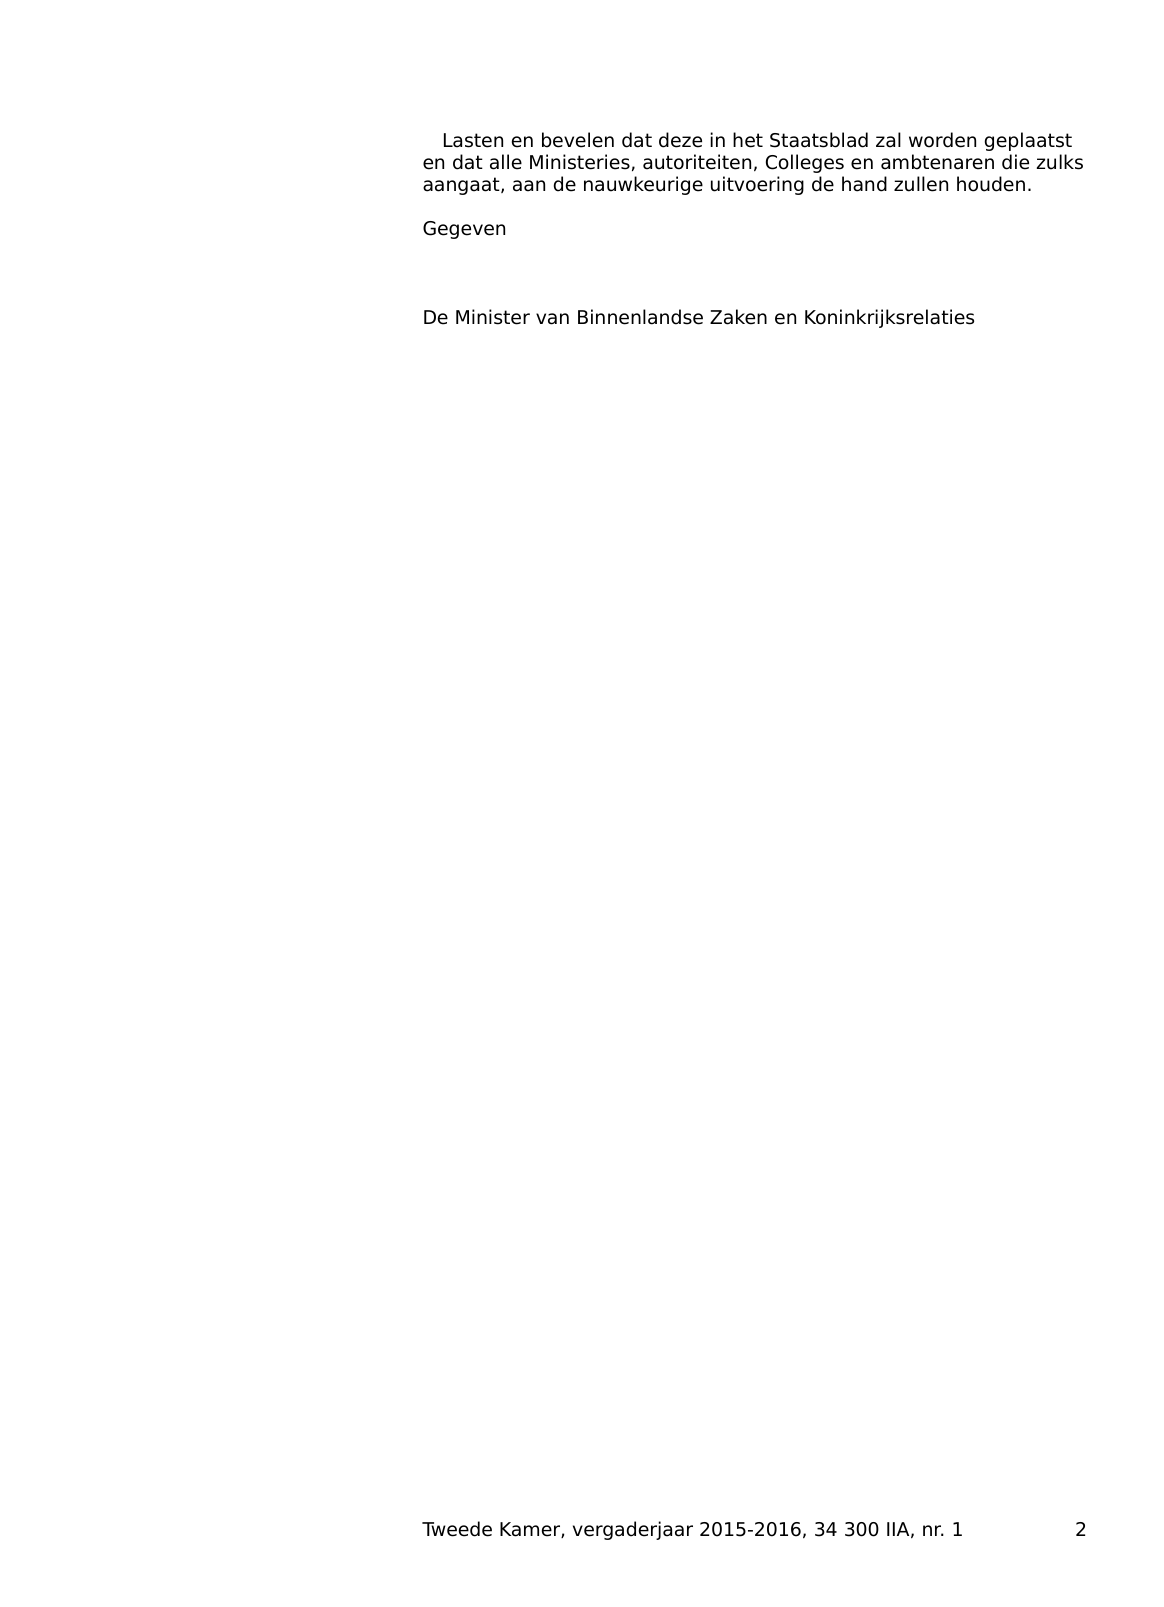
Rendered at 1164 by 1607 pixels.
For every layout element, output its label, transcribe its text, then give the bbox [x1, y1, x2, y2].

text Gegeven [422, 218, 1087, 240]
text De Minister van Binnenlandse Zaken en Koninkrijksrelaties [422, 307, 1087, 328]
text Lasten en bevelen dat deze in het Staatsblad zal worden geplaatst en dat alle Ministeries, autoriteiten, Colleges en ambtenaren die zulks aangaat, aan de nauwkeurige uitvoering de hand zullen houden. [422, 130, 1087, 196]
